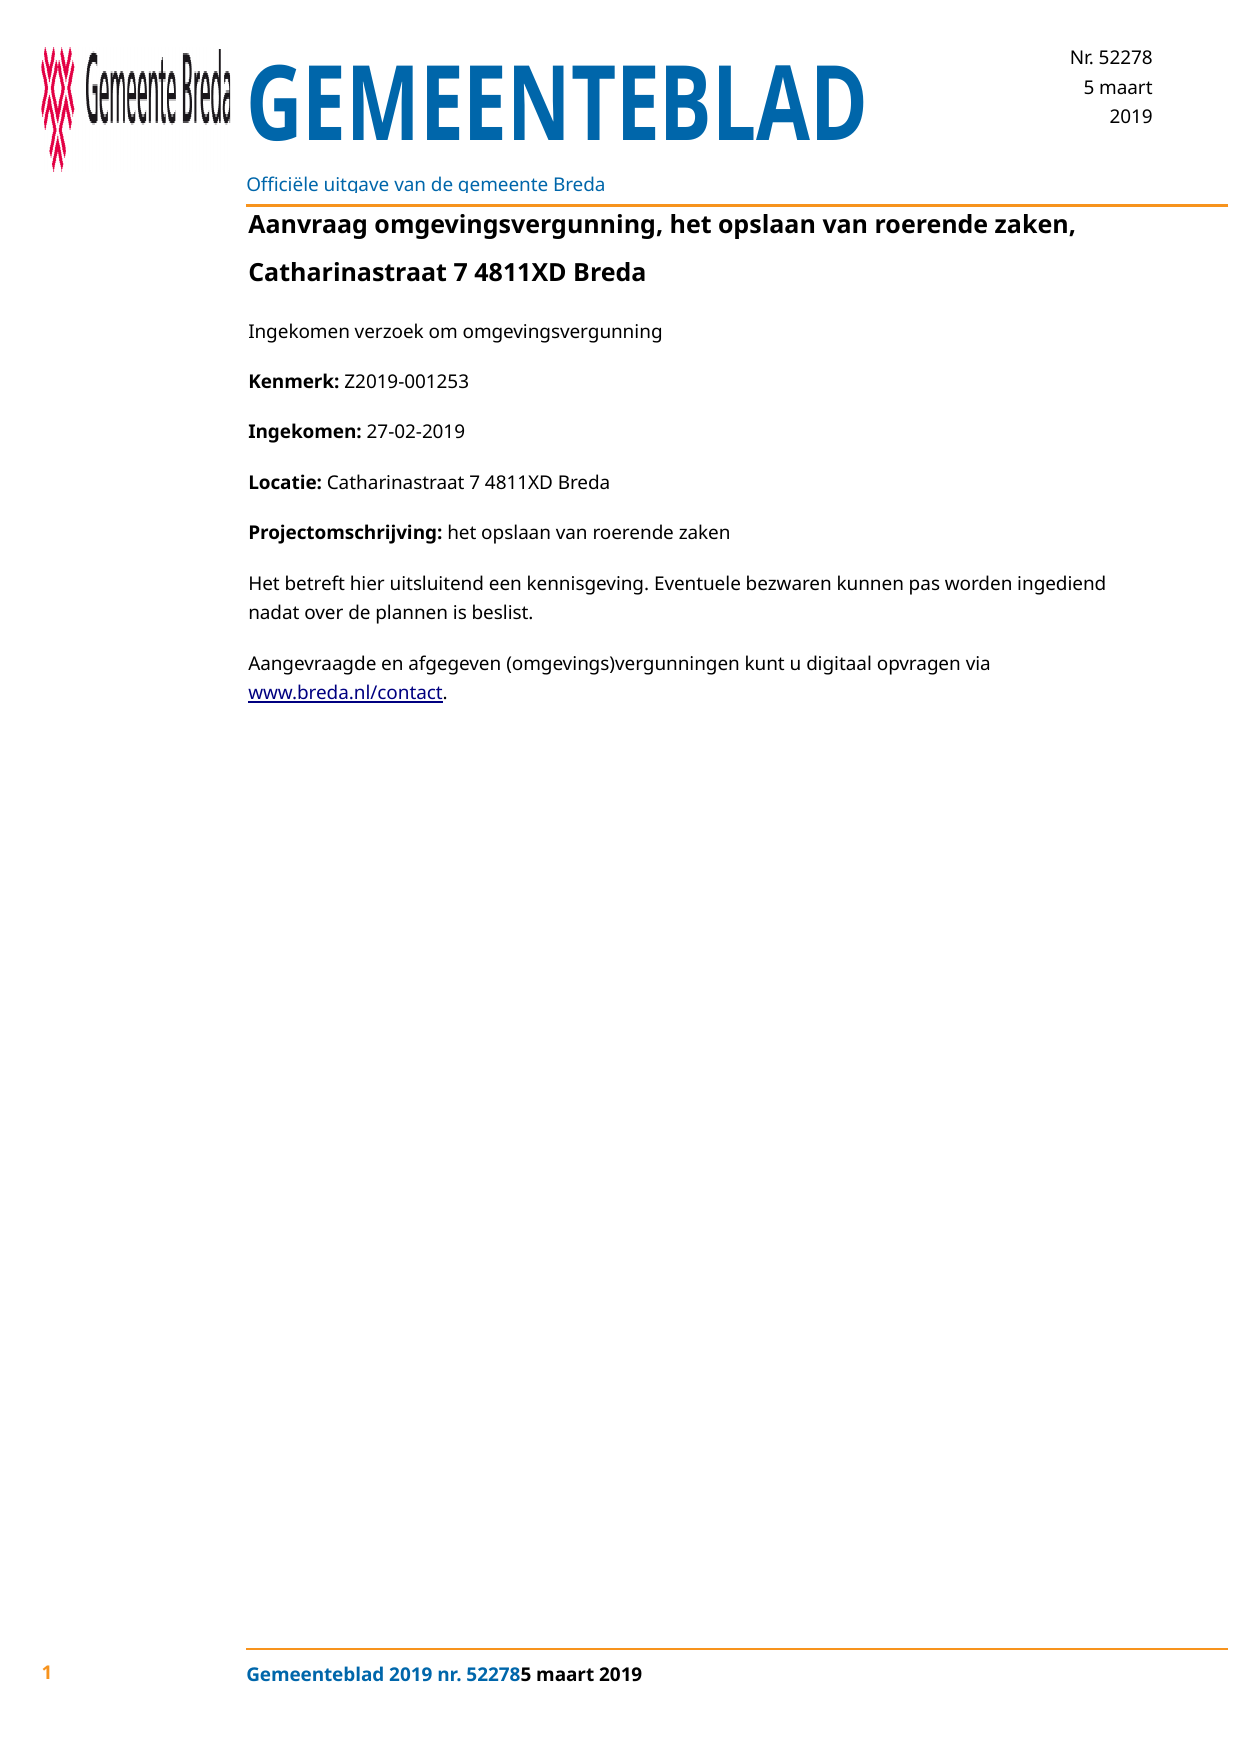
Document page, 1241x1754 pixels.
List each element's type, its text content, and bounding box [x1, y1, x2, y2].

text Ingekomen: 27-02-2019 [248, 419, 1152, 444]
picture [41, 47, 231, 172]
text Ingekomen verzoek om omgevingsvergunning [248, 318, 1152, 344]
text Kenmerk: Z2019-001253 [248, 368, 1152, 394]
text Aangevraagde en afgegeven (omgevings)vergunningen kunt u digitaal opvragen via www.breda.nl/contact. [248, 650, 1152, 705]
text Projectomschrijving: het opslaan van roerende zaken [248, 519, 1152, 545]
text Het betreft hier uitsluitend een kennisgeving. Eventuele bezwaren kunnen pas worden ingediend nadat over de plannen is beslist. [248, 570, 1152, 625]
text Locatie: Catharinastraat 7 4811XD Breda [248, 469, 1152, 495]
text Aanvraag omgevingsvergunning, het opslaan van roerende zaken, Catharinastraat 7 4811XD Breda [248, 207, 1152, 288]
